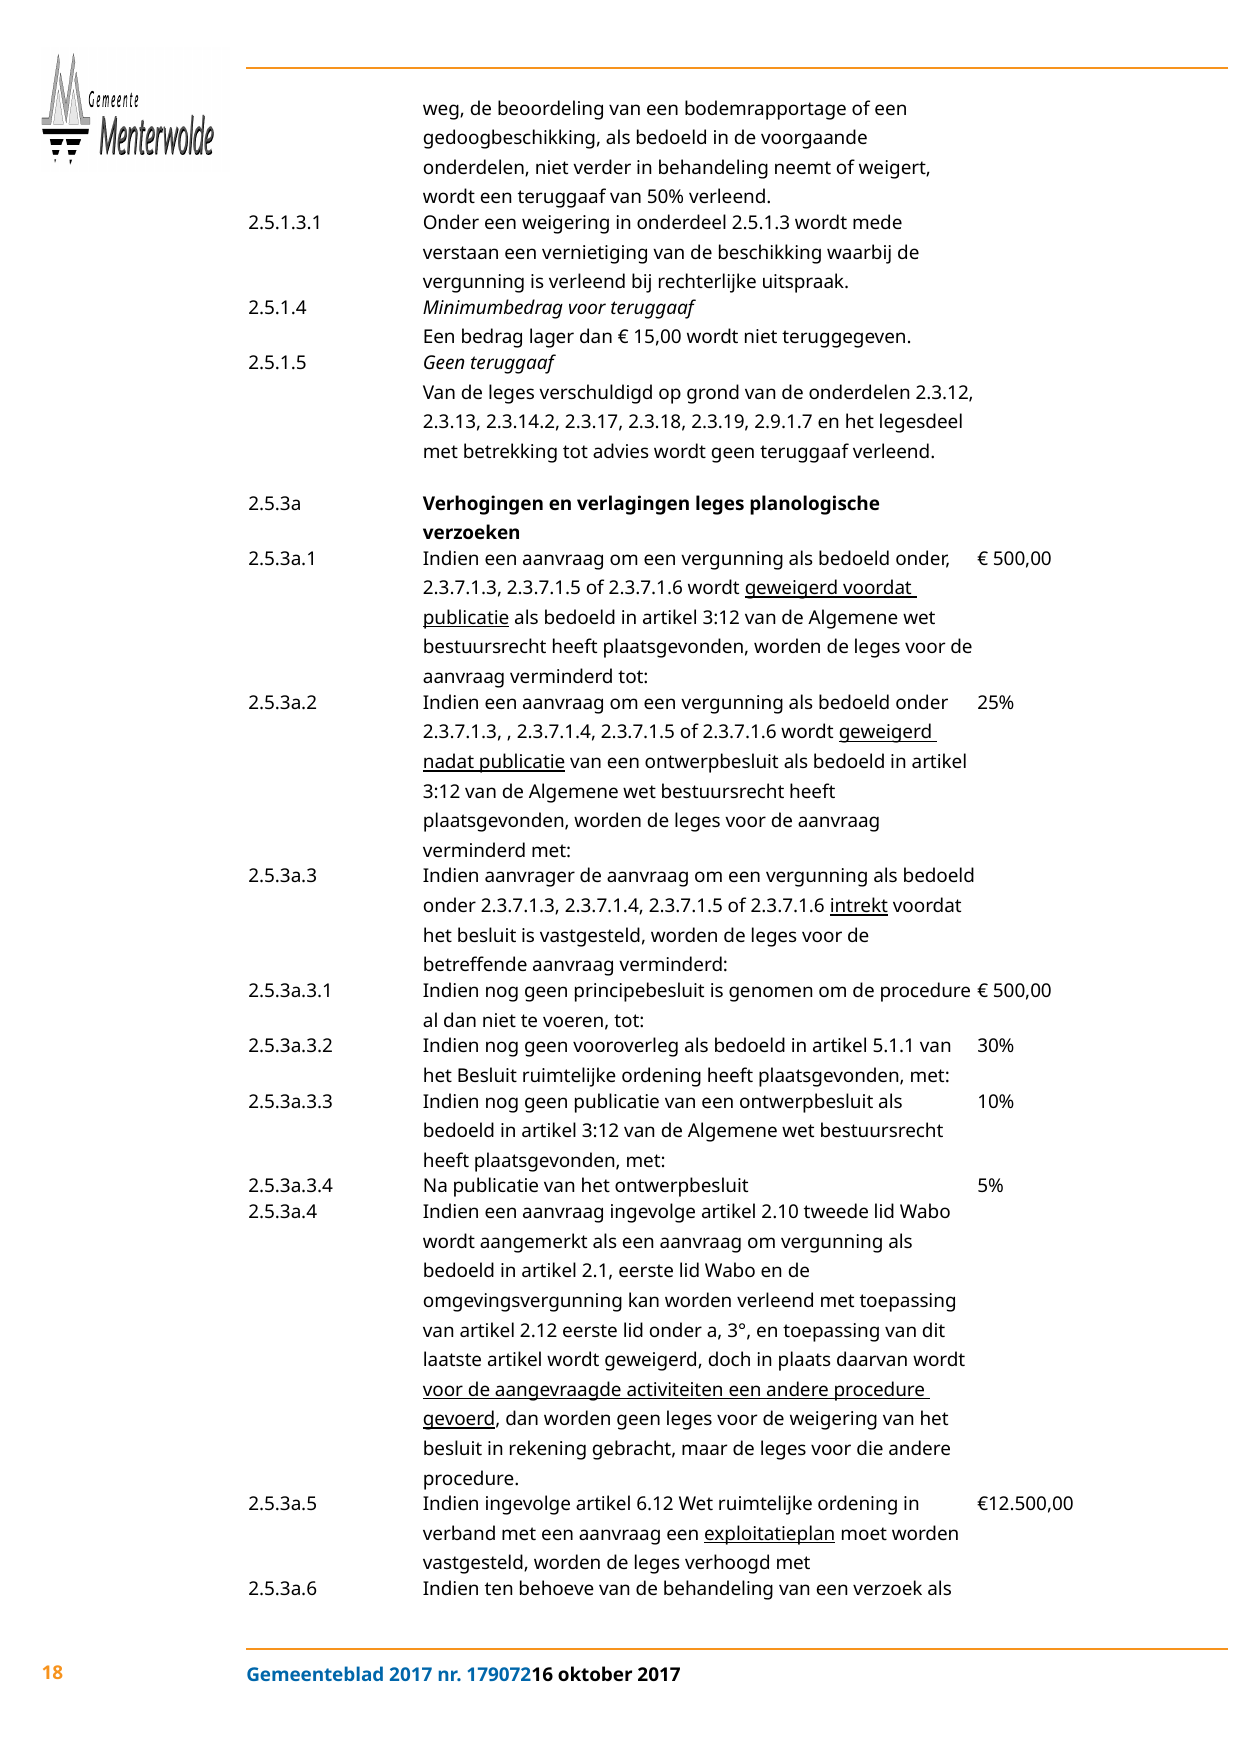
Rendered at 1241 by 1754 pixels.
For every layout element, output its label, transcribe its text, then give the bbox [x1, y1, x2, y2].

table_cell [977, 209, 1152, 294]
table_cell Indien nog geen principebesluit is genomen om de procedure al dan niet te voeren, tot: [423, 977, 977, 1032]
table_cell 5% [977, 1173, 1152, 1198]
table_cell Indien aanvrager de aanvraag om een vergunning als bedoeld onder 2.3.7.1.3, 2.3.7.1.4, 2.3.7.1.5 of 2.3.7.1.6 intrekt voordat het besluit is vastgesteld, worden de leges voor de betreffende aanvraag verminderd: [423, 863, 977, 977]
table_cell [977, 863, 1152, 977]
table_cell 2.5.1.5 [248, 350, 423, 464]
table_cell €12.500,00 [977, 1490, 1152, 1575]
table_cell Indien nog geen publicatie van een ontwerpbesluit als bedoeld in artikel 3:12 van de Algemene wet bestuursrecht heeft plaatsgevonden, met: [423, 1088, 977, 1173]
table_cell [248, 464, 423, 490]
table_cell [248, 95, 423, 209]
table_cell 2.5.3a.5 [248, 1490, 423, 1575]
table_cell Indien een aanvraag om een vergunning als bedoeld onder, 2.3.7.1.3, 2.3.7.1.5 of 2.3.7.1.6 wordt geweigerd voordat publicatie als bedoeld in artikel 3:12 van de Algemene wet bestuursrecht heeft plaatsgevonden, worden de leges voor de aanvraag verminderd tot: [423, 545, 977, 689]
table_cell 25% [977, 689, 1152, 863]
table_cell Indien ten behoeve van de behandeling van een verzoek als [423, 1575, 977, 1601]
table_cell [977, 490, 1152, 545]
table_cell 2.5.3a.3.4 [248, 1173, 423, 1198]
table_cell 2.5.3a.3 [248, 863, 423, 977]
table_cell 30% [977, 1033, 1152, 1088]
table_cell Indien ingevolge artikel 6.12 Wet ruimtelijke ordening in verband met een aanvraag een exploitatieplan moet worden vastgesteld, worden de leges verhoogd met [423, 1490, 977, 1575]
table_cell 2.5.1.4 [248, 294, 423, 349]
table_cell 10% [977, 1088, 1152, 1173]
table_cell 2.5.1.3.1 [248, 209, 423, 294]
table_cell 2.5.3a.1 [248, 545, 423, 689]
table_cell [423, 464, 977, 490]
table_cell [977, 464, 1152, 490]
table_cell 2.5.3a.3.3 [248, 1088, 423, 1173]
table_cell Na publicatie van het ontwerpbesluit [423, 1173, 977, 1198]
table_cell Indien een aanvraag ingevolge artikel 2.10 tweede lid Wabo wordt aangemerkt als een aanvraag om vergunning als bedoeld in artikel 2.1, eerste lid Wabo en de omgevingsvergunning kan worden verleend met toepassing van artikel 2.12 eerste lid onder a, 3°, en toepassing van dit laatste artikel wordt geweigerd, doch in plaats daarvan wordt voor de aangevraagde activiteiten een andere procedure gevoerd, dan worden geen leges voor de weigering van het besluit in rekening gebracht, maar de leges voor die andere procedure. [423, 1199, 977, 1490]
table_cell [977, 1575, 1152, 1601]
table_cell Indien een aanvraag om een vergunning als bedoeld onder 2.3.7.1.3, , 2.3.7.1.4, 2.3.7.1.5 of 2.3.7.1.6 wordt geweigerd nadat publicatie van een ontwerpbesluit als bedoeld in artikel 3:12 van de Algemene wet bestuursrecht heeft plaatsgevonden, worden de leges voor de aanvraag verminderd met: [423, 689, 977, 863]
table_cell 2.5.3a.3.1 [248, 977, 423, 1032]
table_cell Minimumbedrag voor teruggaaf Een bedrag lager dan € 15,00 wordt niet teruggegeven. [423, 294, 977, 349]
table_cell weg, de beoordeling van een bodemrapportage of een gedoogbeschikking, als bedoeld in de voorgaande onderdelen, niet verder in behandeling neemt of weigert, wordt een teruggaaf van 50% verleend. [423, 95, 977, 209]
table_cell € 500,00 [977, 977, 1152, 1032]
table_cell [977, 1199, 1152, 1490]
table_cell [977, 350, 1152, 464]
table_cell Indien nog geen vooroverleg als bedoeld in artikel 5.1.1 van het Besluit ruimtelijke ordening heeft plaatsgevonden, met: [423, 1033, 977, 1088]
table_cell € 500,00 [977, 545, 1152, 689]
table_cell Onder een weigering in onderdeel 2.5.1.3 wordt mede verstaan een vernietiging van de beschikking waarbij de vergunning is verleend bij rechterlijke uitspraak. [423, 209, 977, 294]
table_cell [977, 95, 1152, 209]
table_cell 2.5.3a.3.2 [248, 1033, 423, 1088]
table_cell Geen teruggaaf Van de leges verschuldigd op grond van de onderdelen 2.3.12, 2.3.13, 2.3.14.2, 2.3.17, 2.3.18, 2.3.19, 2.9.1.7 en het legesdeel met betrekking tot advies wordt geen teruggaaf verleend. [423, 350, 977, 464]
table_cell Verhogingen en verlagingen leges planologische verzoeken [423, 490, 977, 545]
table_cell 2.5.3a.4 [248, 1199, 423, 1490]
table_cell 2.5.3a.6 [248, 1575, 423, 1601]
table_cell 2.5.3a [248, 490, 423, 545]
table_cell 2.5.3a.2 [248, 689, 423, 863]
picture [41, 47, 231, 172]
table_cell [977, 294, 1152, 349]
